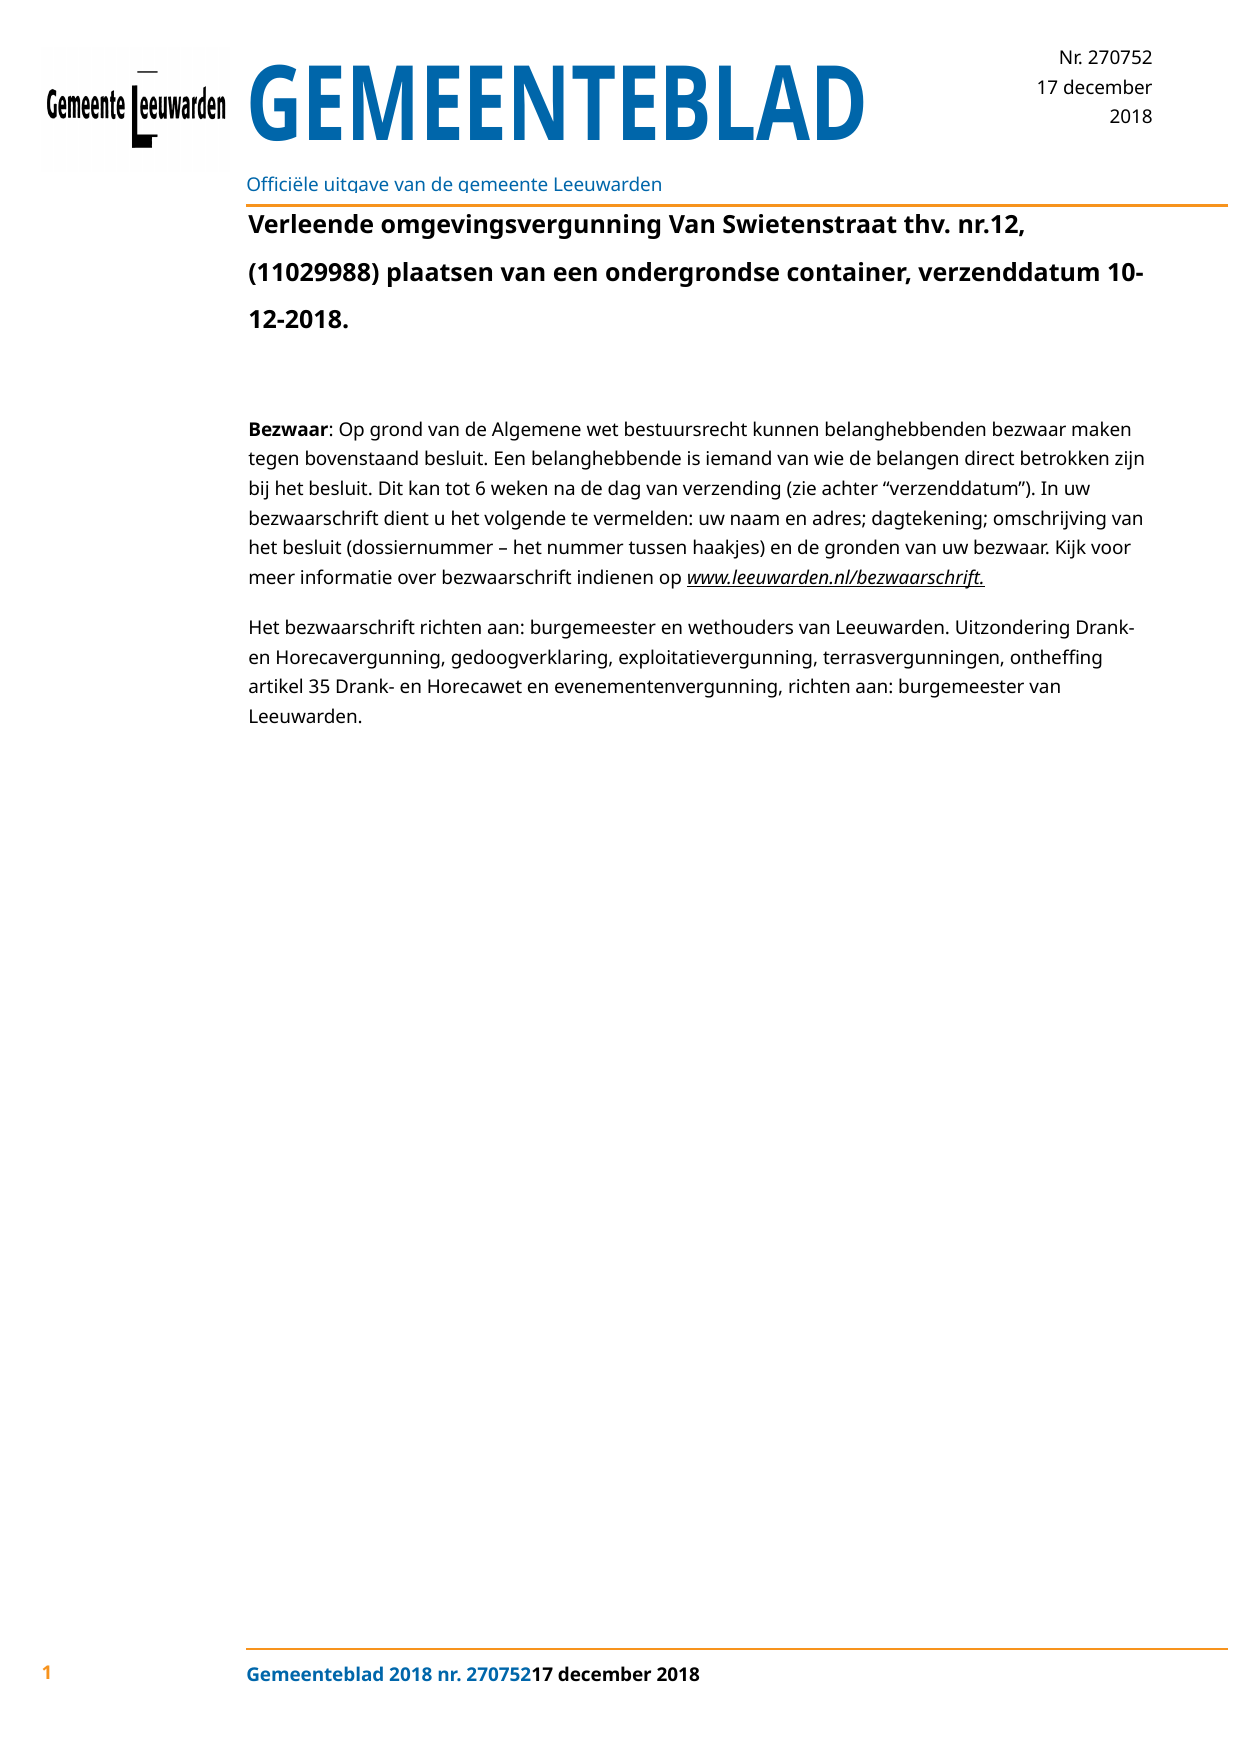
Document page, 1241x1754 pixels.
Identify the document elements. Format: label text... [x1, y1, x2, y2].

text Het bezwaarschrift richten aan: burgemeester en wethouders van Leeuwarden. Uitzondering Drank- en Horecavergunning, gedoogverklaring, exploitatievergunning, terrasvergunningen, ontheffing artikel 35 Drank- en Horecawet en evenementenvergunning, richten aan: burgemeester van Leeuwarden. [248, 614, 1152, 729]
picture [41, 47, 231, 172]
text Verleende omgevingsvergunning Van Swietenstraat thv. nr.12, (11029988) plaatsen van een ondergrondse container, verzenddatum 10-12-2018. [248, 207, 1152, 336]
text Bezwaar: Op grond van de Algemene wet bestuursrecht kunnen belanghebbenden bezwaar maken tegen bovenstaand besluit. Een belanghebbende is iemand van wie de belangen direct betrokken zijn bij het besluit. Dit kan tot 6 weken na de dag van verzending (zie achter “verzenddatum”). In uw bezwaarschrift dient u het volgende te vermelden: uw naam en adres; dagtekening; omschrijving van het besluit (dossiernummer – het nummer tussen haakjes) en de gronden van uw bezwaar. Kijk voor meer informatie over bezwaarschrift indienen op www.leeuwarden.nl/bezwaarschrift. [248, 416, 1152, 589]
